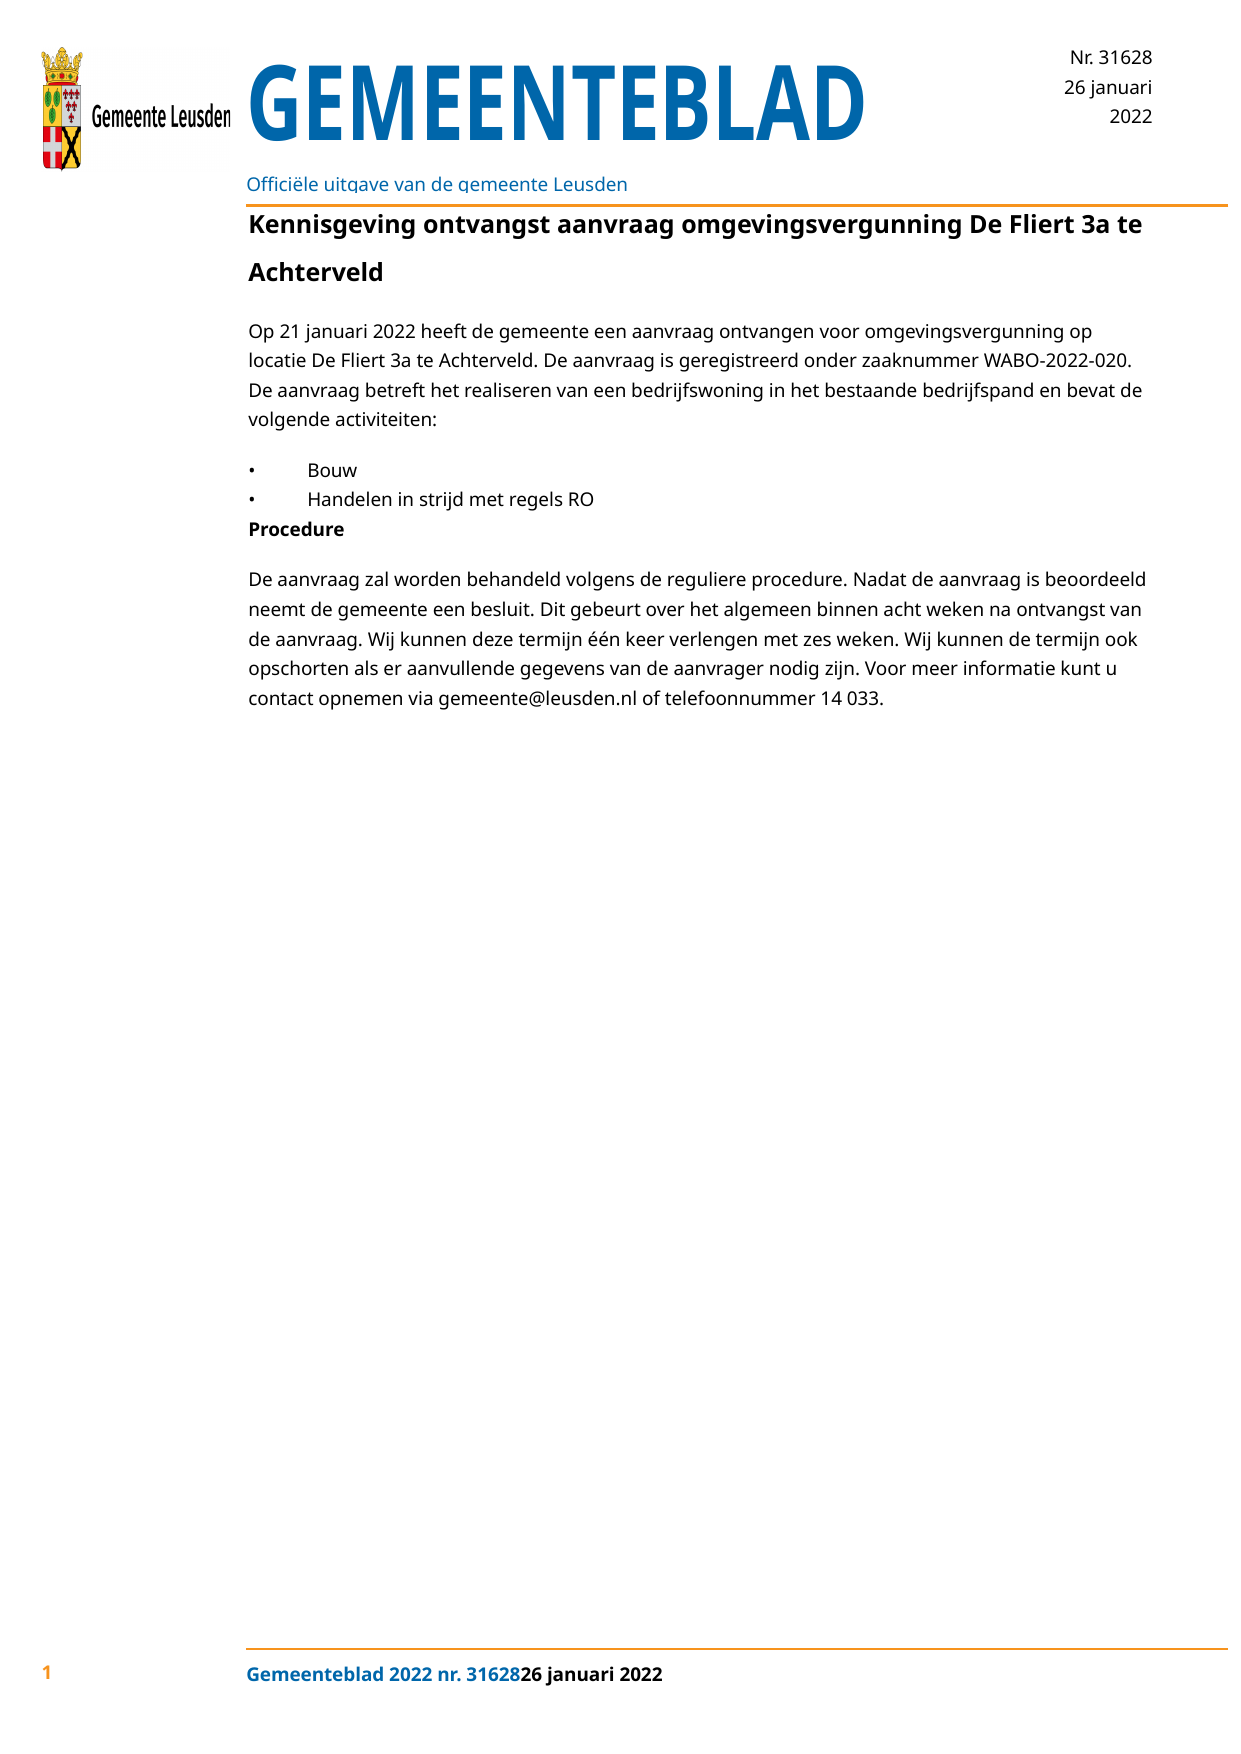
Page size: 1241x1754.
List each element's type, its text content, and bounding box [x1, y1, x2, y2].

list Bouw [248, 457, 1152, 483]
text De aanvraag zal worden behandeld volgens de reguliere procedure. Nadat de aanvraag is beoordeeld neemt de gemeente een besluit. Dit gebeurt over het algemeen binnen acht weken na ontvangst van de aanvraag. Wij kunnen deze termijn één keer verlengen met zes weken. Wij kunnen de termijn ook opschorten als er aanvullende gegevens van de aanvrager nodig zijn. Voor meer informatie kunt u contact opnemen via gemeente@leusden.nl of telefoonnummer 14 033. [248, 567, 1152, 711]
picture [41, 47, 231, 172]
text Kennisgeving ontvangst aanvraag omgevingsvergunning De Fliert 3a te Achterveld [248, 207, 1152, 288]
list Handelen in strijd met regels RO [248, 487, 1152, 512]
text Procedure [248, 516, 1152, 542]
text Op 21 januari 2022 heeft de gemeente een aanvraag ontvangen voor omgevingsvergunning op locatie De Fliert 3a te Achterveld. De aanvraag is geregistreerd onder zaaknummer WABO-2022-020. De aanvraag betreft het realiseren van een bedrijfswoning in het bestaande bedrijfspand en bevat de volgende activiteiten: [248, 318, 1152, 432]
